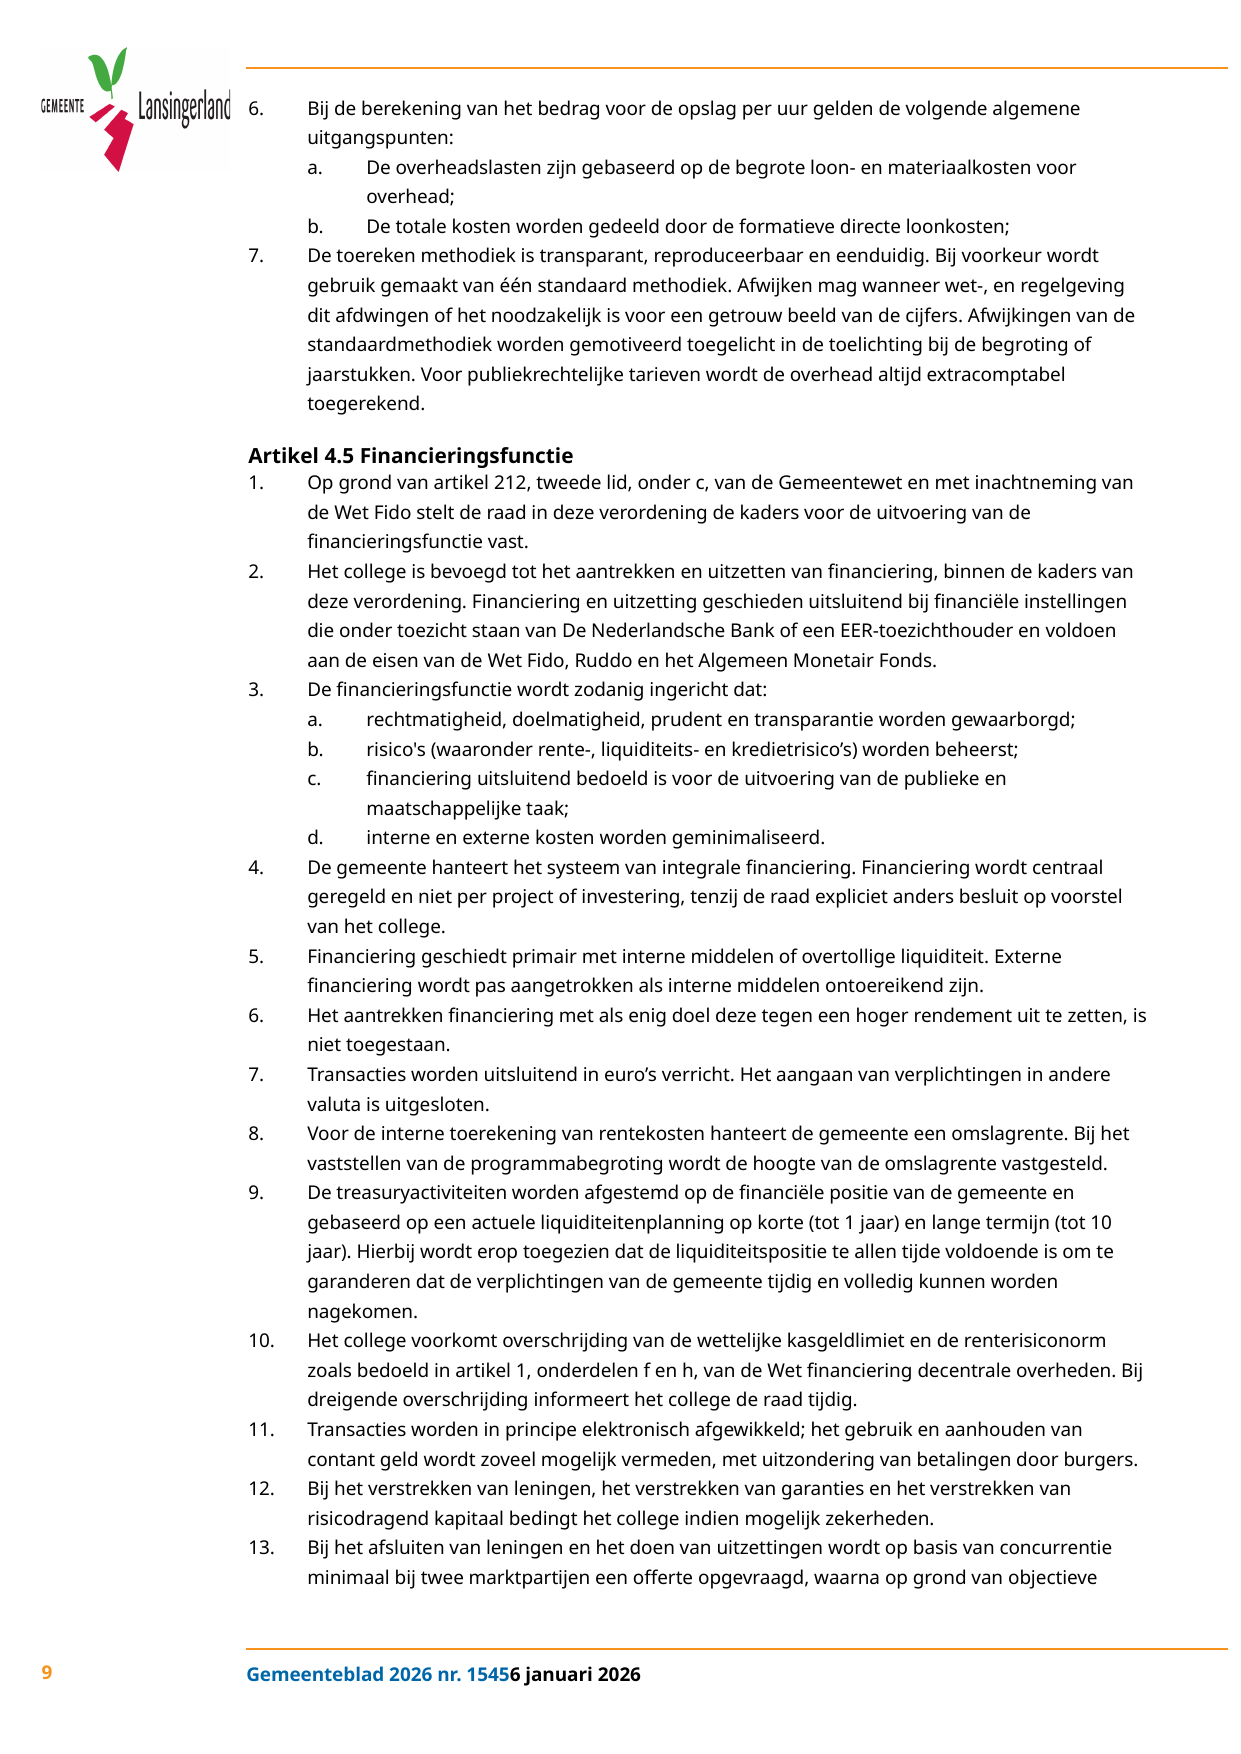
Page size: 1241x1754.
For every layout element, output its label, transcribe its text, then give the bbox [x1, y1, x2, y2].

list Bij het afsluiten van leningen en het doen van uitzettingen wordt op basis van concurrentie minimaal bij twee marktpartijen een offerte opgevraagd, waarna op grond van objectieve [248, 1534, 1152, 1590]
list rechtmatigheid, doelmatigheid, prudent en transparantie worden gewaarborgd; [307, 706, 1152, 732]
list Bij het verstrekken van leningen, het verstrekken van garanties en het verstrekken van risicodragend kapitaal bedingt het college indien mogelijk zekerheden. [248, 1475, 1152, 1531]
list financiering uitsluitend bedoeld is voor de uitvoering van de publieke en maatschappelijke taak; [307, 765, 1152, 821]
list De overheadslasten zijn gebaseerd op de begrote loon- en materiaalkosten voor overhead; [307, 154, 1152, 209]
list Voor de interne toerekening van rentekosten hanteert de gemeente een omslagrente. Bij het vaststellen van de programmabegroting wordt de hoogte van de omslagrente vastgesteld. [248, 1120, 1152, 1176]
list De financieringsfunctie wordt zodanig ingericht dat: [248, 677, 1152, 702]
picture [41, 47, 231, 172]
text Artikel 4.5 Financieringsfunctie [248, 441, 1152, 469]
list Bij de berekening van het bedrag voor de opslag per uur gelden de volgende algemene uitgangspunten: [248, 95, 1152, 150]
list De totale kosten worden gedeeld door de formatieve directe loonkosten; [307, 213, 1152, 239]
list De treasuryactiviteiten worden afgestemd op de financiële positie van de gemeente en gebaseerd op een actuele liquiditeitenplanning op korte (tot 1 jaar) en lange termijn (tot 10 jaar). Hierbij wordt erop toegezien dat de liquiditeitspositie te allen tijde voldoende is om te garanderen dat de verplichtingen van de gemeente tijdig en volledig kunnen worden nagekomen. [248, 1179, 1152, 1323]
list Het aantrekken financiering met als enig doel deze tegen een hoger rendement uit te zetten, is niet toegestaan. [248, 1002, 1152, 1057]
list Transacties worden in principe elektronisch afgewikkeld; het gebruik en aanhouden van contant geld wordt zoveel mogelijk vermeden, met uitzondering van betalingen door burgers. [248, 1416, 1152, 1471]
list De gemeente hanteert het systeem van integrale financiering. Financiering wordt centraal geregeld en niet per project of investering, tenzij de raad expliciet anders besluit op voorstel van het college. [248, 854, 1152, 939]
list interne en externe kosten worden geminimaliseerd. [307, 824, 1152, 850]
list Het college voorkomt overschrijding van de wettelijke kasgeldlimiet en de renterisiconorm zoals bedoeld in artikel 1, onderdelen f en h, van de Wet financiering decentrale overheden. Bij dreigende overschrijding informeert het college de raad tijdig. [248, 1327, 1152, 1412]
list risico's (waaronder rente-, liquiditeits- en kredietrisico’s) worden beheerst; [307, 736, 1152, 761]
list Transacties worden uitsluitend in euro’s verricht. Het aangaan van verplichtingen in andere valuta is uitgesloten. [248, 1061, 1152, 1116]
list De toereken methodiek is transparant, reproduceerbaar en eenduidig. Bij voorkeur wordt gebruik gemaakt van één standaard methodiek. Afwijken mag wanneer wet-, en regelgeving dit afdwingen of het noodzakelijk is voor een getrouw beeld van de cijfers. Afwijkingen van de standaardmethodiek worden gemotiveerd toegelicht in de toelichting bij de begroting of jaarstukken. Voor publiekrechtelijke tarieven wordt de overhead altijd extracomptabel toegerekend. [248, 243, 1152, 416]
list Financiering geschiedt primair met interne middelen of overtollige liquiditeit. Externe financiering wordt pas aangetrokken als interne middelen ontoereikend zijn. [248, 943, 1152, 998]
list Het college is bevoegd tot het aantrekken en uitzetten van financiering, binnen de kaders van deze verordening. Financiering en uitzetting geschieden uitsluitend bij financiële instellingen die onder toezicht staan van De Nederlandsche Bank of een EER-toezichthouder en voldoen aan de eisen van de Wet Fido, Ruddo en het Algemeen Monetair Fonds. [248, 558, 1152, 673]
list Op grond van artikel 212, tweede lid, onder c, van de Gemeentewet en met inachtneming van de Wet Fido stelt de raad in deze verordening de kaders voor de uitvoering van de financieringsfunctie vast. [248, 469, 1152, 554]
